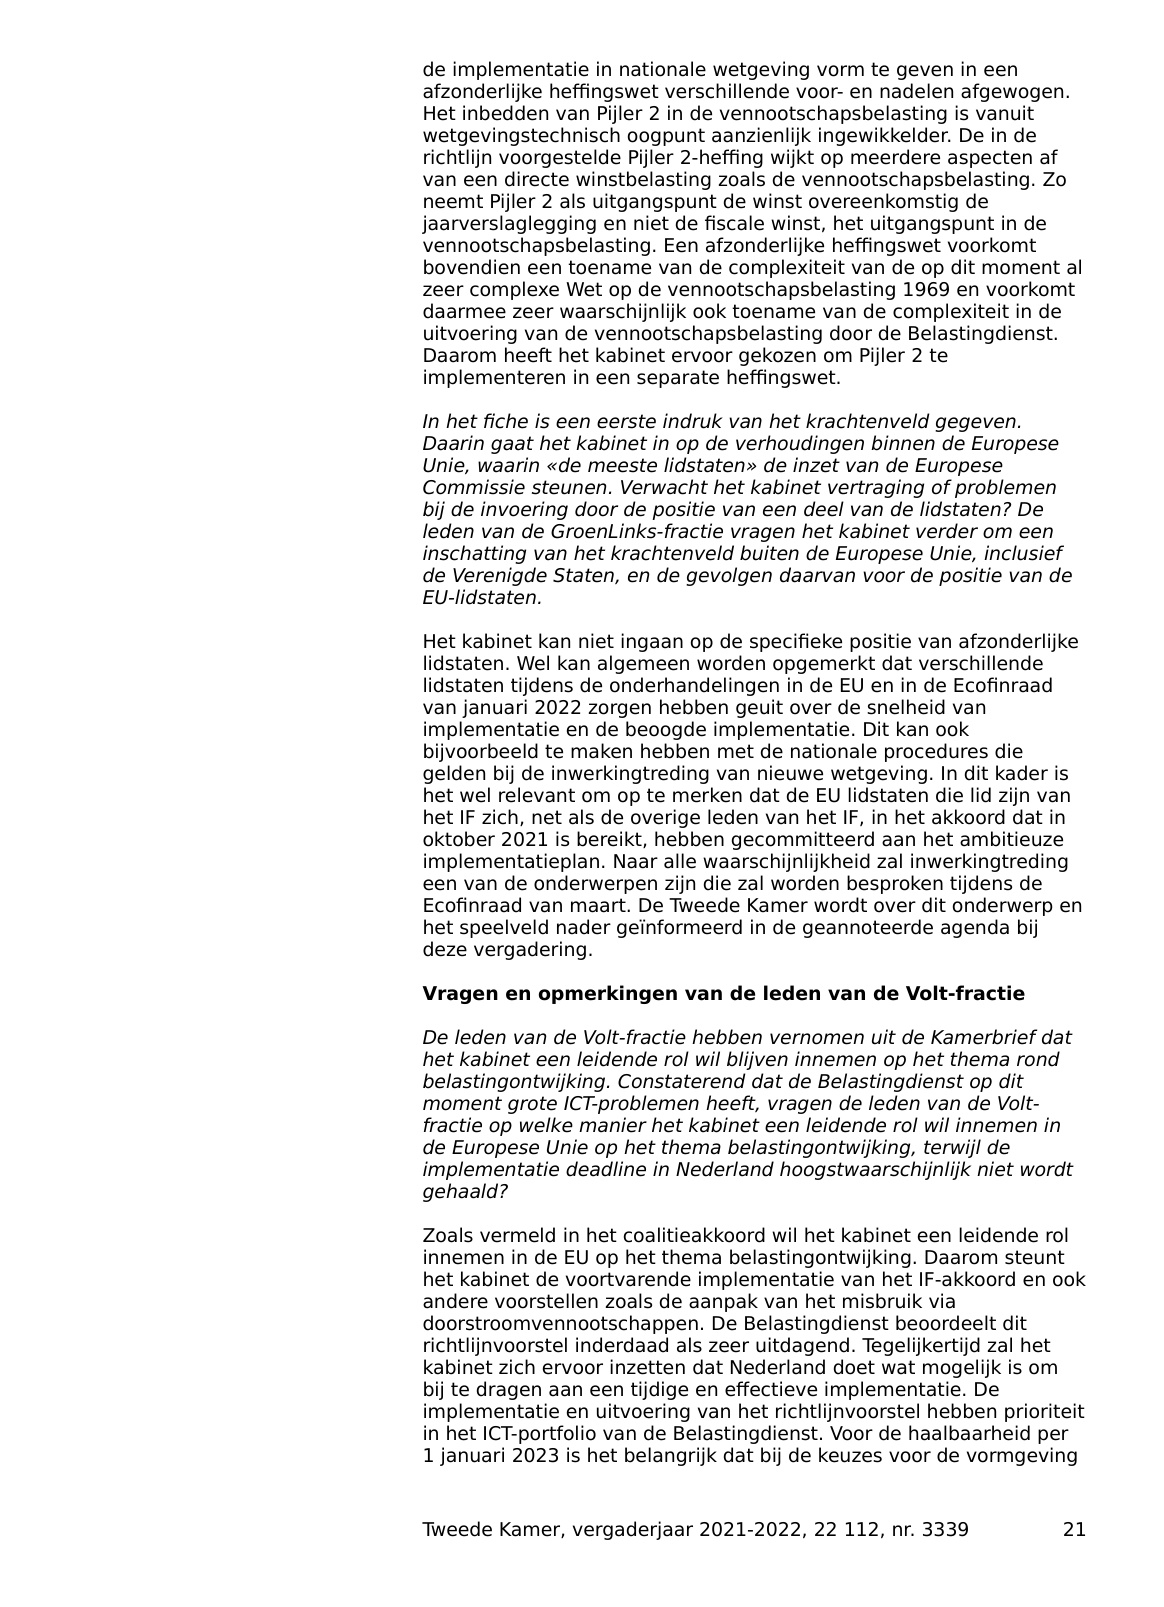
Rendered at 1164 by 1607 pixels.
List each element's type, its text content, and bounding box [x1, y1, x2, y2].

text De leden van de Volt-fractie hebben vernomen uit de Kamerbrief dat het kabinet een leidende rol wil blijven innemen op het thema rond belastingontwijking. Constaterend dat de Belastingdienst op dit moment grote ICT-problemen heeft, vragen de leden van de Volt-fractie op welke manier het kabinet een leidende rol wil innemen in de Europese Unie op het thema belastingontwijking, terwijl de implementatie deadline in Nederland hoogstwaarschijnlijk niet wordt gehaald? [422, 1027, 1087, 1203]
text Het kabinet kan niet ingaan op de specifieke positie van afzonderlijke lidstaten. Wel kan algemeen worden opgemerkt dat verschillende lidstaten tijdens de onderhandelingen in de EU en in de Ecofinraad van januari 2022 zorgen hebben geuit over de snelheid van implementatie en de beoogde implementatie. Dit kan ook bijvoorbeeld te maken hebben met de nationale procedures die gelden bij de inwerkingtreding van nieuwe wetgeving. In dit kader is het wel relevant om op te merken dat de EU lidstaten die lid zijn van het IF zich, net als de overige leden van het IF, in het akkoord dat in oktober 2021 is bereikt, hebben gecommitteerd aan het ambitieuze implementatieplan. Naar alle waarschijnlijkheid zal inwerkingtreding een van de onderwerpen zijn die zal worden besproken tijdens de Ecofinraad van maart. De Tweede Kamer wordt over dit onderwerp en het speelveld nader geïnformeerd in de geannoteerde agenda bij deze vergadering. [422, 631, 1087, 961]
text Zoals vermeld in het coalitieakkoord wil het kabinet een leidende rol innemen in de EU op het thema belastingontwijking. Daarom steunt het kabinet de voortvarende implementatie van het IF-akkoord en ook andere voorstellen zoals de aanpak van het misbruik via doorstroomvennootschappen. De Belastingdienst beoordeelt dit richtlijnvoorstel inderdaad als zeer uitdagend. Tegelijkertijd zal het kabinet zich ervoor inzetten dat Nederland doet wat mogelijk is om bij te dragen aan een tijdige en effectieve implementatie. De implementatie en uitvoering van het richtlijnvoorstel hebben prioriteit in het ICT-portfolio van de Belastingdienst. Voor de haalbaarheid per 1 januari 2023 is het belangrijk dat bij de keuzes voor de vormgeving [422, 1225, 1087, 1467]
subtitle Vragen en opmerkingen van de leden van de Volt-fractie [422, 983, 1087, 1005]
text In het fiche is een eerste indruk van het krachtenveld gegeven. Daarin gaat het kabinet in op de verhoudingen binnen de Europese Unie, waarin «de meeste lidstaten» de inzet van de Europese Commissie steunen. Verwacht het kabinet vertraging of problemen bij de invoering door de positie van een deel van de lidstaten? De leden van de GroenLinks-fractie vragen het kabinet verder om een inschatting van het krachtenveld buiten de Europese Unie, inclusief de Verenigde Staten, en de gevolgen daarvan voor de positie van de EU-lidstaten. [422, 411, 1087, 609]
text de implementatie in nationale wetgeving vorm te geven in een afzonderlijke heffingswet verschillende voor- en nadelen afgewogen. Het inbedden van Pijler 2 in de vennootschapsbelasting is vanuit wetgevingstechnisch oogpunt aanzienlijk ingewikkelder. De in de richtlijn voorgestelde Pijler 2-heffing wijkt op meerdere aspecten af van een directe winstbelasting zoals de vennootschapsbelasting. Zo neemt Pijler 2 als uitgangspunt de winst overeenkomstig de jaarverslaglegging en niet de fiscale winst, het uitgangspunt in de vennootschapsbelasting. Een afzonderlijke heffingswet voorkomt bovendien een toename van de complexiteit van de op dit moment al zeer complexe Wet op de vennootschapsbelasting 1969 en voorkomt daarmee zeer waarschijnlijk ook toename van de complexiteit in de uitvoering van de vennootschapsbelasting door de Belastingdienst. Daarom heeft het kabinet ervoor gekozen om Pijler 2 te implementeren in een separate heffingswet. [422, 59, 1087, 389]
